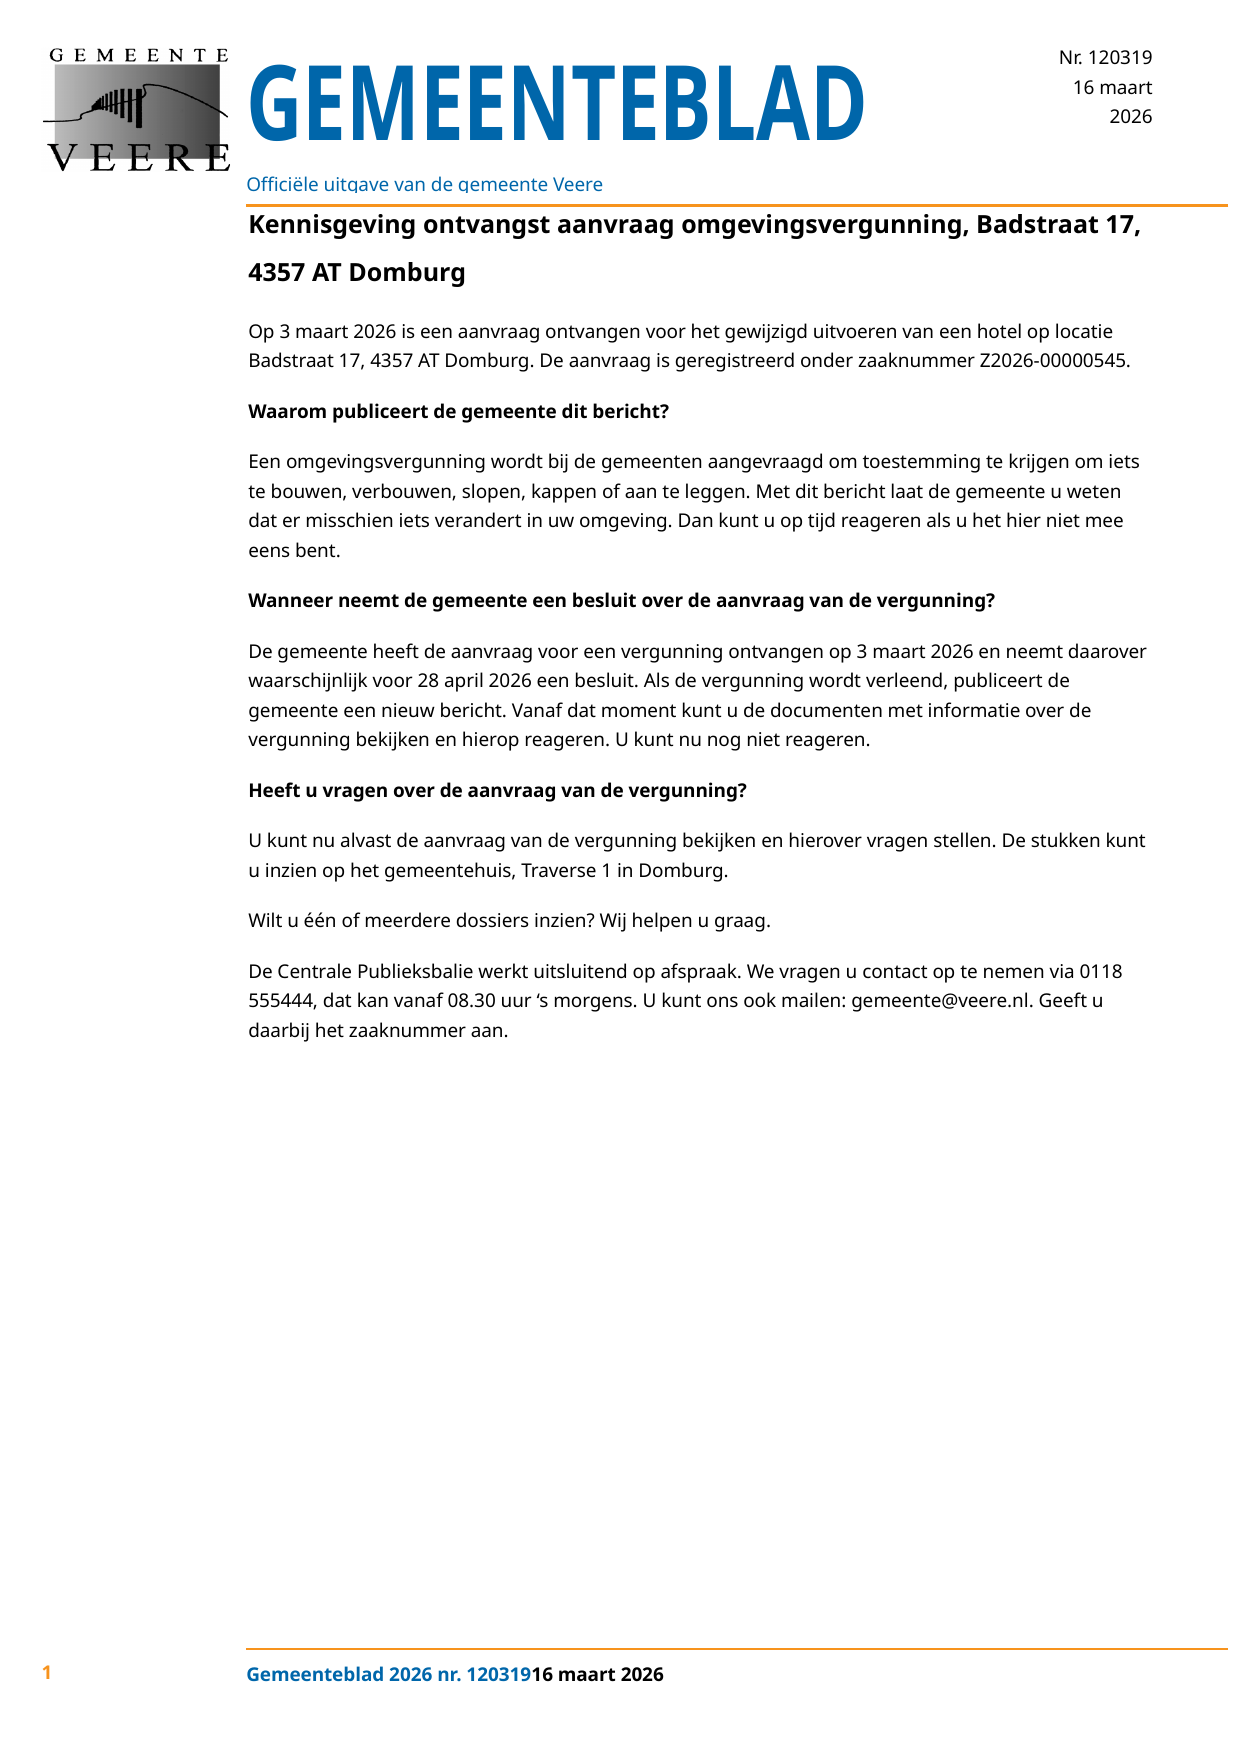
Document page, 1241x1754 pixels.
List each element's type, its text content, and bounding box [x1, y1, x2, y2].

text Kennisgeving ontvangst aanvraag omgevingsvergunning, Badstraat 17, 4357 AT Domburg [248, 207, 1152, 288]
text Heeft u vragen over de aanvraag van de vergunning? [248, 777, 1152, 803]
text De gemeente heeft de aanvraag voor een vergunning ontvangen op 3 maart 2026 en neemt daarover waarschijnlijk voor 28 april 2026 een besluit. Als de vergunning wordt verleend, publiceert de gemeente een nieuw bericht. Vanaf dat moment kunt u de documenten met informatie over de vergunning bekijken en hierop reageren. U kunt nu nog niet reageren. [248, 638, 1152, 752]
text Een omgevingsvergunning wordt bij de gemeenten aangevraagd om toestemming te krijgen om iets te bouwen, verbouwen, slopen, kappen of aan te leggen. Met dit bericht laat de gemeente u weten dat er misschien iets verandert in uw omgeving. Dan kunt u op tijd reageren als u het hier niet mee eens bent. [248, 448, 1152, 563]
text U kunt nu alvast de aanvraag van de vergunning bekijken en hierover vragen stellen. De stukken kunt u inzien op het gemeentehuis, Traverse 1 in Domburg. [248, 827, 1152, 883]
text Wilt u één of meerdere dossiers inzien? Wij helpen u graag. [248, 907, 1152, 933]
picture [41, 47, 231, 172]
text Op 3 maart 2026 is een aanvraag ontvangen voor het gewijzigd uitvoeren van een hotel op locatie Badstraat 17, 4357 AT Domburg. De aanvraag is geregistreerd onder zaaknummer Z2026-00000545. [248, 318, 1152, 373]
text De Centrale Publieksbalie werkt uitsluitend op afspraak. We vragen u contact op te nemen via 0118 555444, dat kan vanaf 08.30 uur ‘s morgens. U kunt ons ook mailen: gemeente@veere.nl. Geeft u daarbij het zaaknummer aan. [248, 958, 1152, 1043]
text Waarom publiceert de gemeente dit bericht? [248, 398, 1152, 424]
text Wanneer neemt de gemeente een besluit over de aanvraag van de vergunning? [248, 587, 1152, 613]
